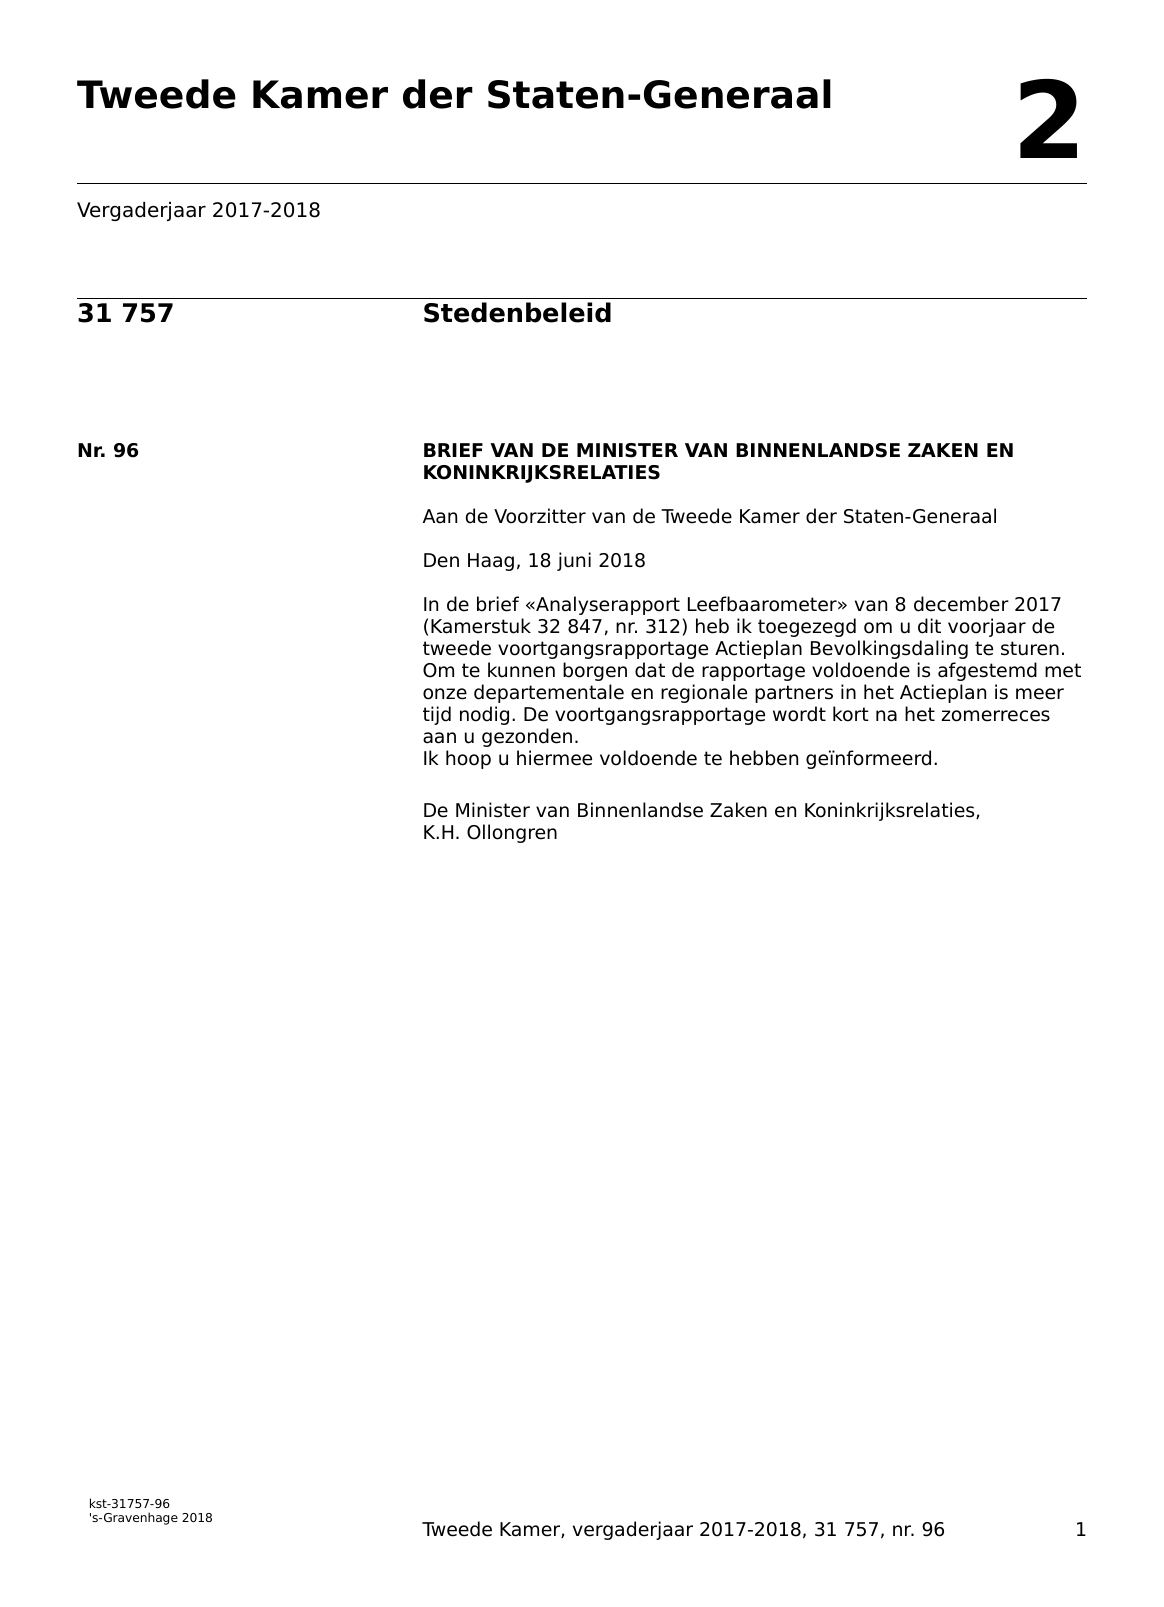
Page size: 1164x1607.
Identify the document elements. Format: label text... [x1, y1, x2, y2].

subtitle 31 757 Stedenbeleid [77, 299, 1087, 329]
table_cell Vergaderjaar 2017-2018 [77, 184, 1087, 298]
text Aan de Voorzitter van de Tweede Kamer der Staten-Generaal [422, 506, 1087, 528]
text Ik hoop u hiermee voldoende te hebben geïnformeerd. [422, 748, 1087, 770]
subtitle Nr. 96 BRIEF VAN DE MINISTER VAN BINNENLANDSE ZAKEN EN KONINKRIJKSRELATIES [77, 440, 1087, 484]
text 's-Gravenhage 2018 [88, 1511, 323, 1525]
table_header 2 [886, 59, 1087, 183]
text De Minister van Binnenlandse Zaken en Koninkrijksrelaties, K.H. Ollongren [422, 800, 1087, 844]
text Den Haag, 18 juni 2018 [422, 550, 1087, 572]
table_header Tweede Kamer der Staten-Generaal [77, 59, 886, 183]
text kst-31757-96 [88, 1497, 323, 1511]
text In de brief «Analyserapport Leefbaarometer» van 8 december 2017 (Kamerstuk 32 847, nr. 312) heb ik toegezegd om u dit voorjaar de tweede voortgangsrapportage Actieplan Bevolkingsdaling te sturen. Om te kunnen borgen dat de rapportage voldoende is afgestemd met onze departementale en regionale partners in het Actieplan is meer tijd nodig. De voortgangsrapportage wordt kort na het zomerreces aan u gezonden. [422, 594, 1087, 748]
